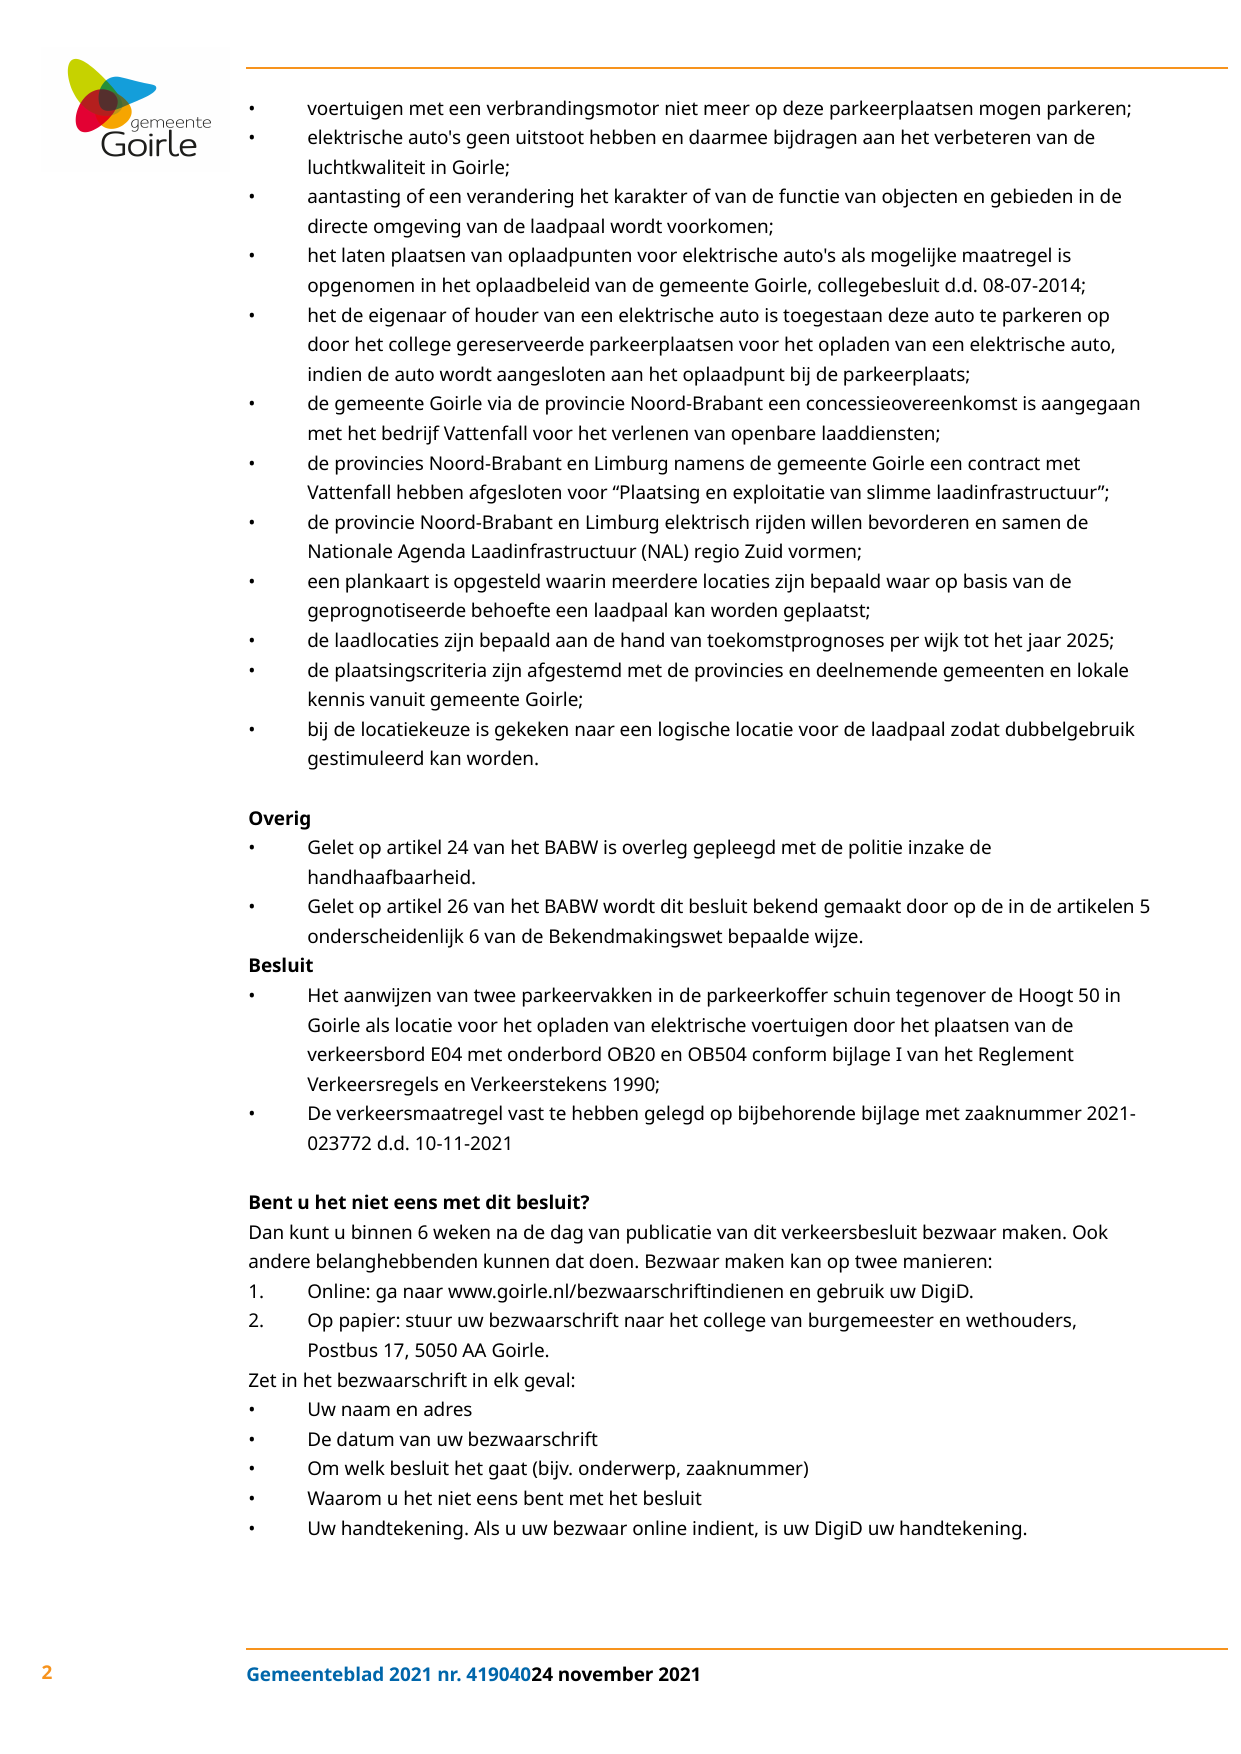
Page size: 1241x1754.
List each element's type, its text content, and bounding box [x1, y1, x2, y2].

list het laten plaatsen van oplaadpunten voor elektrische auto's als mogelijke maatregel is opgenomen in het oplaadbeleid van de gemeente Goirle, collegebesluit d.d. 08-07-2014; [248, 243, 1152, 298]
list het de eigenaar of houder van een elektrische auto is toegestaan deze auto te parkeren op door het college gereserveerde parkeerplaatsen voor het opladen van een elektrische auto, indien de auto wordt aangesloten aan het oplaadpunt bij de parkeerplaats; [248, 302, 1152, 387]
list de gemeente Goirle via de provincie Noord-Brabant een concessieovereenkomst is aangegaan met het bedrijf Vattenfall voor het verlenen van openbare laaddiensten; [248, 391, 1152, 446]
list Uw naam en adres [248, 1396, 1152, 1422]
list bij de locatiekeuze is gekeken naar een logische locatie voor de laadpaal zodat dubbelgebruik gestimuleerd kan worden. [248, 716, 1152, 771]
list Gelet op artikel 24 van het BABW is overleg gepleegd met de politie inzake de handhaafbaarheid. [248, 834, 1152, 890]
list Op papier: stuur uw bezwaarschrift naar het college van burgemeester en wethouders, Postbus 17, 5050 AA Goirle. [248, 1308, 1152, 1363]
list Waarom u het niet eens bent met het besluit [248, 1485, 1152, 1511]
list aantasting of een verandering het karakter of van de functie van objecten en gebieden in de directe omgeving van de laadpaal wordt voorkomen; [248, 183, 1152, 239]
list De datum van uw bezwaarschrift [248, 1426, 1152, 1452]
list de provincie Noord-Brabant en Limburg elektrisch rijden willen bevorderen en samen de Nationale Agenda Laadinfrastructuur (NAL) regio Zuid vormen; [248, 509, 1152, 564]
text Besluit [248, 953, 1152, 978]
list Uw handtekening. Als u uw bezwaar online indient, is uw DigiD uw handtekening. [248, 1515, 1152, 1541]
picture [41, 47, 231, 172]
list de plaatsingscriteria zijn afgestemd met de provincies en deelnemende gemeenten en lokale kennis vanuit gemeente Goirle; [248, 657, 1152, 712]
list Online: ga naar www.goirle.nl/bezwaarschriftindienen en gebruik uw DigiD. [248, 1278, 1152, 1304]
list Gelet op artikel 26 van het BABW wordt dit besluit bekend gemaakt door op de in de artikelen 5 onderscheidenlijk 6 van de Bekendmakingswet bepaalde wijze. [248, 893, 1152, 949]
list een plankaart is opgesteld waarin meerdere locaties zijn bepaald waar op basis van de geprognotiseerde behoefte een laadpaal kan worden geplaatst; [248, 568, 1152, 623]
list Om welk besluit het gaat (bijv. onderwerp, zaaknummer) [248, 1456, 1152, 1481]
list de laadlocaties zijn bepaald aan de hand van toekomstprognoses per wijk tot het jaar 2025; [248, 627, 1152, 653]
list voertuigen met een verbrandingsmotor niet meer op deze parkeerplaatsen mogen parkeren; [248, 95, 1152, 121]
text Bent u het niet eens met dit besluit? [248, 1189, 1152, 1215]
text Overig [248, 805, 1152, 831]
list elektrische auto's geen uitstoot hebben en daarmee bijdragen aan het verbeteren van de luchtkwaliteit in Goirle; [248, 124, 1152, 180]
list Het aanwijzen van twee parkeervakken in de parkeerkoffer schuin tegenover de Hoogt 50 in Goirle als locatie voor het opladen van elektrische voertuigen door het plaatsen van de verkeersbord E04 met onderbord OB20 en OB504 conform bijlage I van het Reglement Verkeersregels en Verkeerstekens 1990; [248, 982, 1152, 1097]
text Dan kunt u binnen 6 weken na de dag van publicatie van dit verkeersbesluit bezwaar maken. Ook andere belanghebbenden kunnen dat doen. Bezwaar maken kan op twee manieren: [248, 1219, 1152, 1274]
text Zet in het bezwaarschrift in elk geval: [248, 1367, 1152, 1393]
list de provincies Noord-Brabant en Limburg namens de gemeente Goirle een contract met Vattenfall hebben afgesloten voor “Plaatsing en exploitatie van slimme laadinfrastructuur”; [248, 450, 1152, 505]
list De verkeersmaatregel vast te hebben gelegd op bijbehorende bijlage met zaaknummer 2021-023772 d.d. 10-11-2021 [248, 1101, 1152, 1156]
